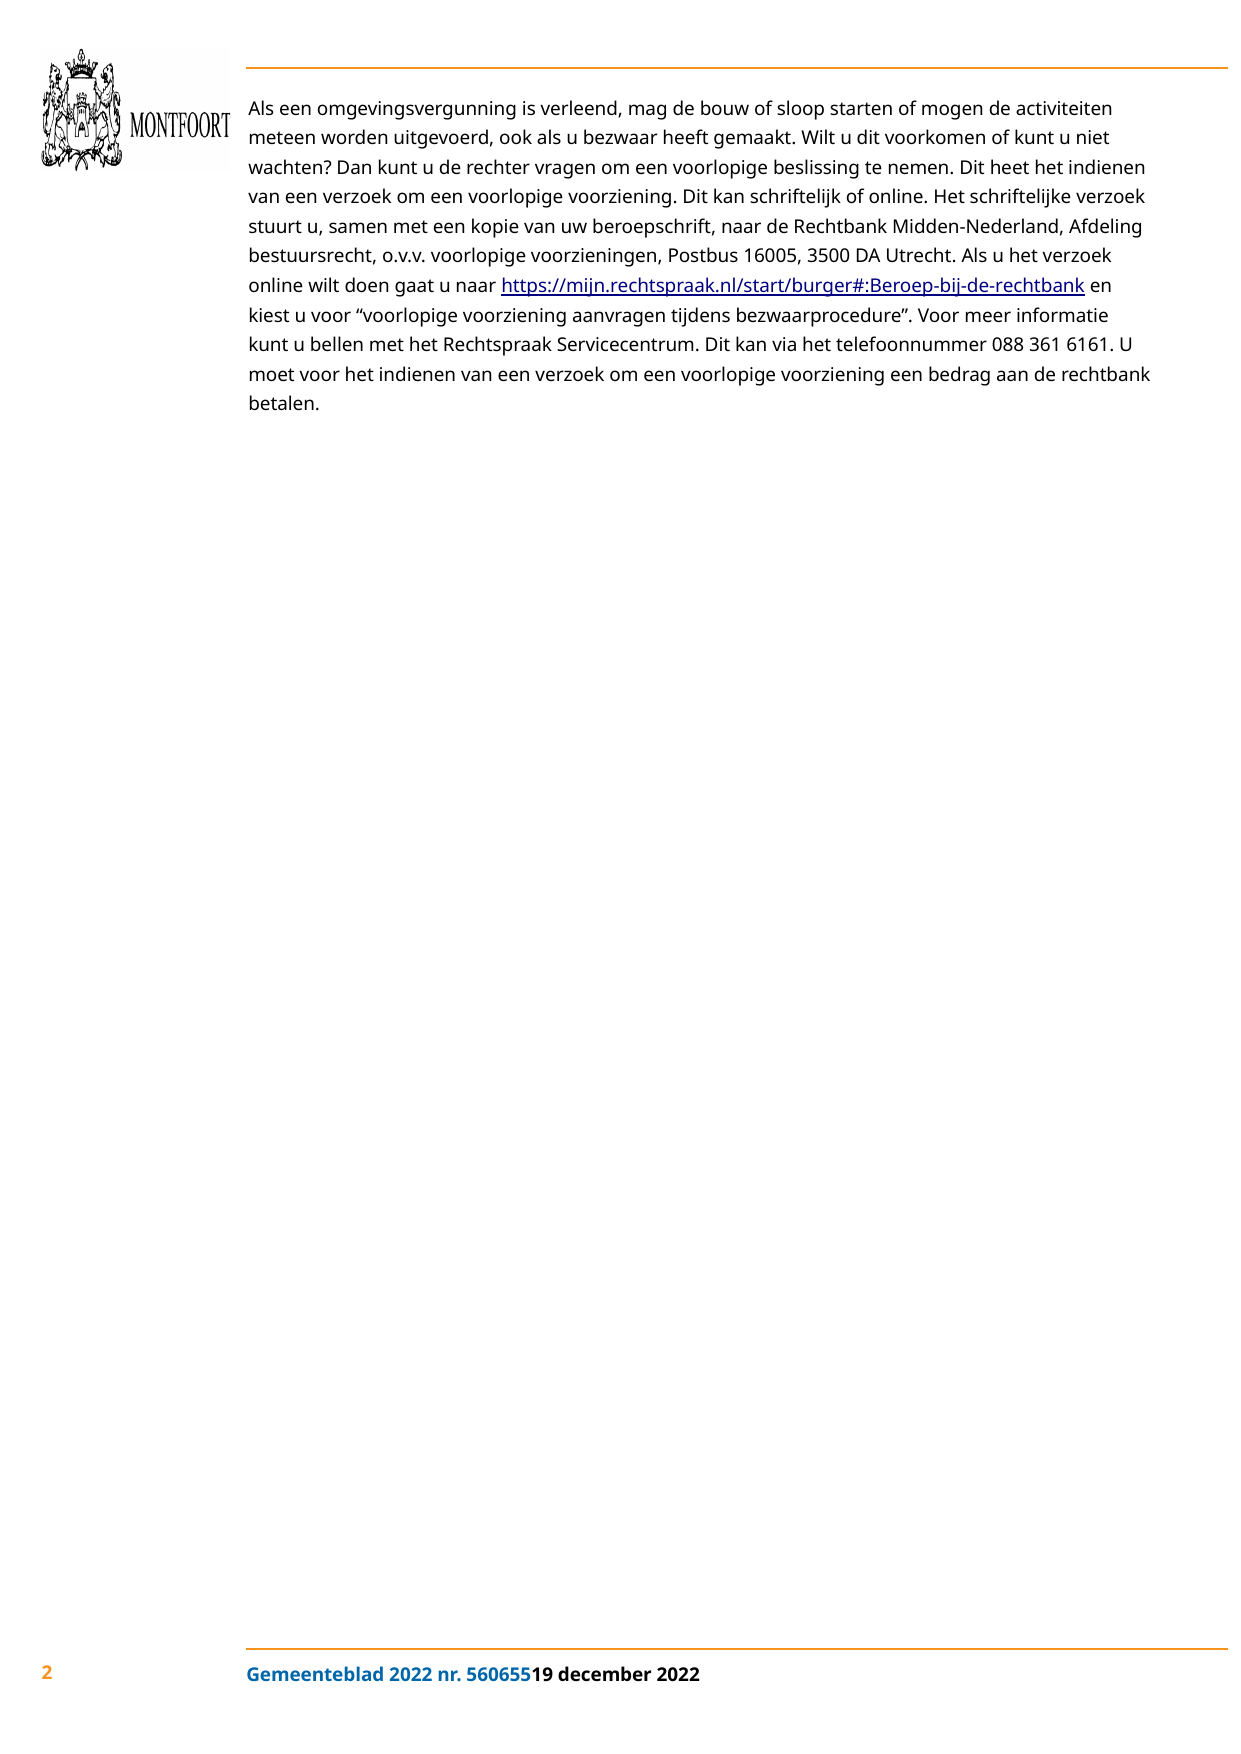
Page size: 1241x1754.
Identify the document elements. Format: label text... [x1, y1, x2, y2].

text Als een omgevingsvergunning is verleend, mag de bouw of sloop starten of mogen de activiteiten meteen worden uitgevoerd, ook als u bezwaar heeft gemaakt. Wilt u dit voorkomen of kunt u niet wachten? Dan kunt u de rechter vragen om een voorlopige beslissing te nemen. Dit heet het indienen van een verzoek om een voorlopige voorziening. Dit kan schriftelijk of online. Het schriftelijke verzoek stuurt u, samen met een kopie van uw beroepschrift, naar de Rechtbank Midden-Nederland, Afdeling bestuursrecht, o.v.v. voorlopige voorzieningen, Postbus 16005, 3500 DA Utrecht. Als u het verzoek online wilt doen gaat u naar https://mijn.rechtspraak.nl/start/burger#:Beroep-bij-de-rechtbank en kiest u voor “voorlopige voorziening aanvragen tijdens bezwaarprocedure”. Voor meer informatie kunt u bellen met het Rechtspraak Servicecentrum. Dit kan via het telefoonnummer 088 361 6161. U moet voor het indienen van een verzoek om een voorlopige voorziening een bedrag aan de rechtbank betalen. [248, 95, 1152, 416]
picture [41, 47, 231, 172]
